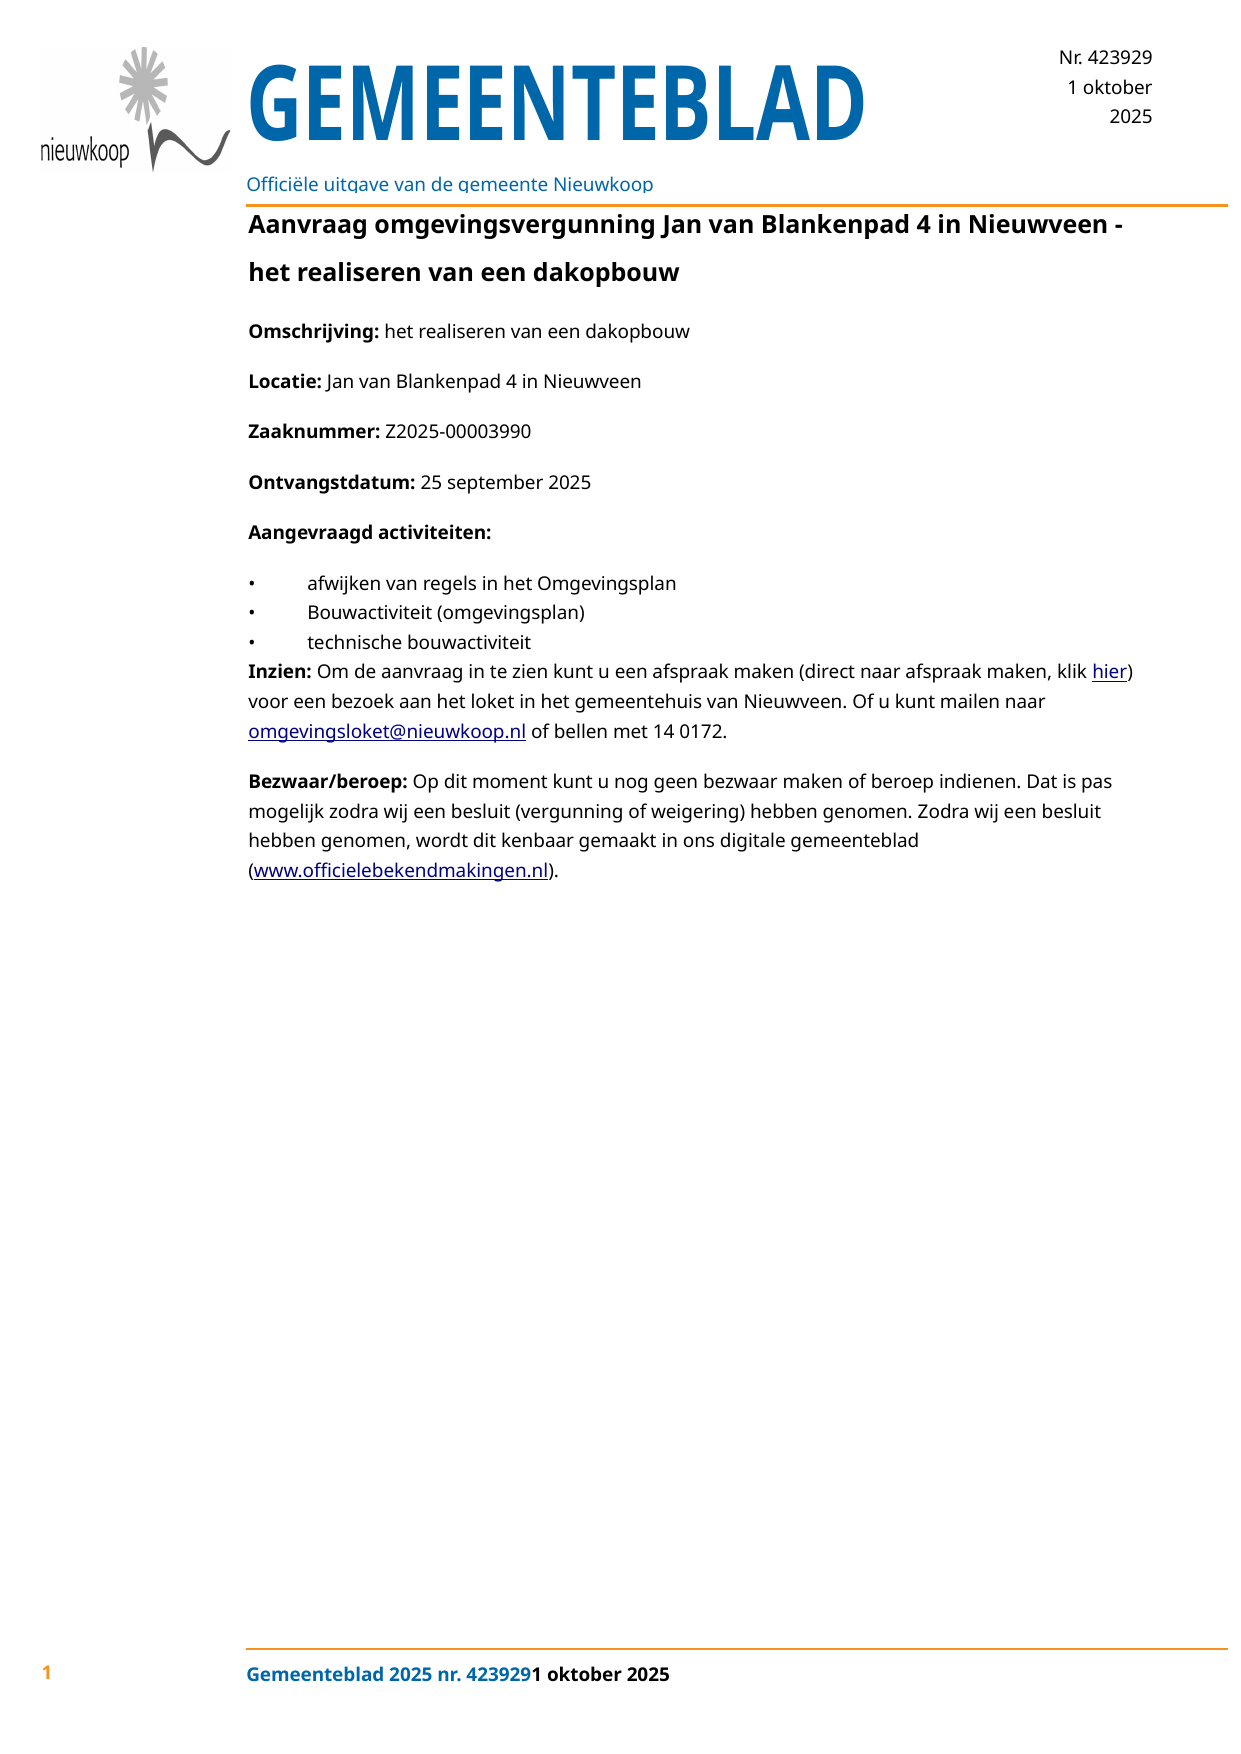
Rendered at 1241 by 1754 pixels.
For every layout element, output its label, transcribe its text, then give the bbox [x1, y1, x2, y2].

text Zaaknummer: Z2025-00003990 [248, 419, 1152, 444]
list afwijken van regels in het Omgevingsplan [248, 570, 1152, 596]
text Locatie: Jan van Blankenpad 4 in Nieuwveen [248, 368, 1152, 394]
text Ontvangstdatum: 25 september 2025 [248, 469, 1152, 495]
text Bezwaar/beroep: Op dit moment kunt u nog geen bezwaar maken of beroep indienen. Dat is pas mogelijk zodra wij een besluit (vergunning of weigering) hebben genomen. Zodra wij een besluit hebben genomen, wordt dit kenbaar gemaakt in ons digitale gemeenteblad (www.officielebekendmakingen.nl). [248, 768, 1152, 883]
list Bouwactiviteit (omgevingsplan) [248, 599, 1152, 625]
text Omschrijving: het realiseren van een dakopbouw [248, 318, 1152, 344]
text Aangevraagd activiteiten: [248, 519, 1152, 545]
text Inzien: Om de aanvraag in te zien kunt u een afspraak maken (direct naar afspraak maken, klik hier) voor een bezoek aan het loket in het gemeentehuis van Nieuwveen. Of u kunt mailen naar omgevingsloket@nieuwkoop.nl of bellen met 14 0172. [248, 659, 1152, 744]
picture [41, 47, 231, 172]
list technische bouwactiviteit [248, 629, 1152, 655]
text Aanvraag omgevingsvergunning Jan van Blankenpad 4 in Nieuwveen - het realiseren van een dakopbouw [248, 207, 1152, 288]
